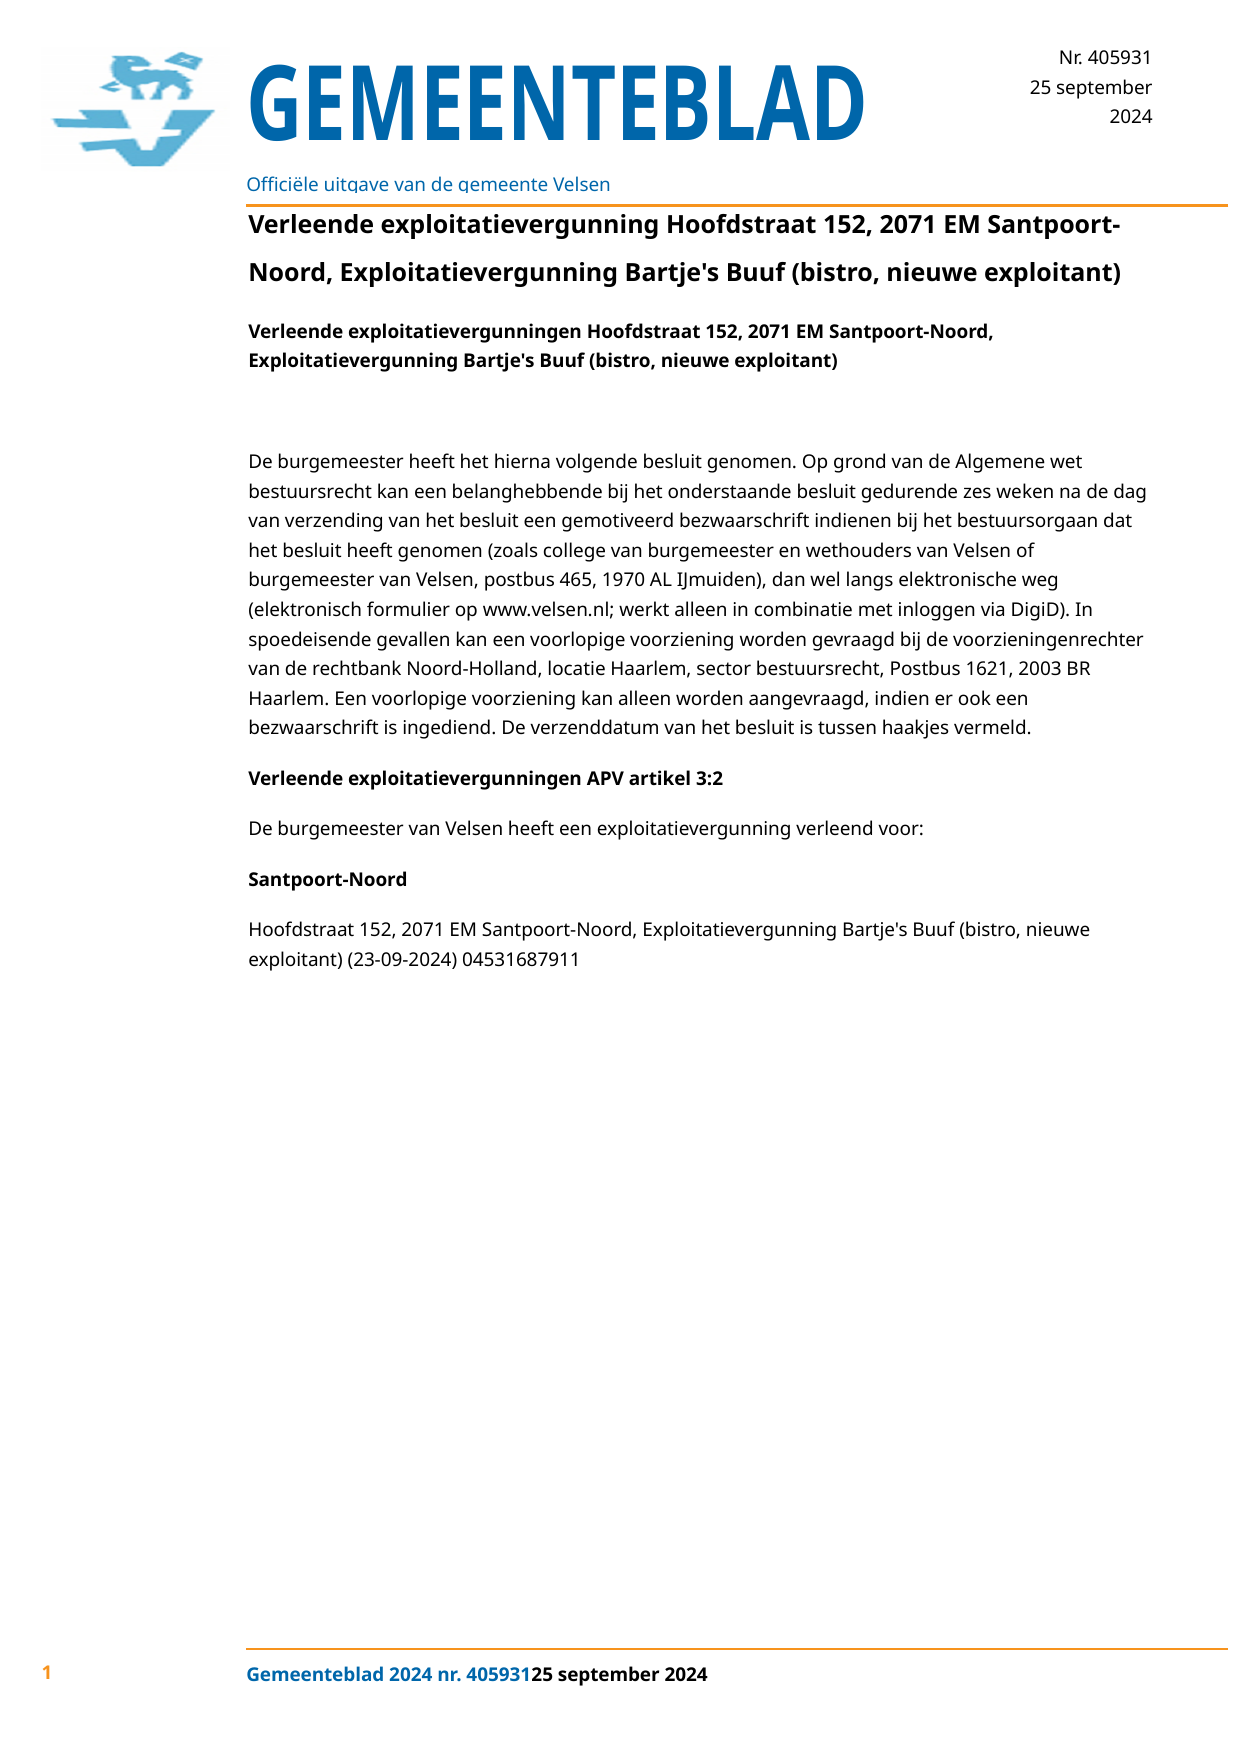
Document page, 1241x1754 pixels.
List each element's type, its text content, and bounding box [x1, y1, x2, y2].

text Santpoort-Noord [248, 866, 1152, 892]
text Verleende exploitatievergunningen APV artikel 3:2 [248, 765, 1152, 791]
text De burgemeester van Velsen heeft een exploitatievergunning verleend voor: [248, 815, 1152, 841]
text Hoofdstraat 152, 2071 EM Santpoort-Noord, Exploitatievergunning Bartje's Buuf (bistro, nieuwe exploitant) (23-09-2024) 04531687911 [248, 916, 1152, 972]
text De burgemeester heeft het hierna volgende besluit genomen. Op grond van de Algemene wet bestuursrecht kan een belanghebbende bij het onderstaande besluit gedurende zes weken na de dag van verzending van het besluit een gemotiveerd bezwaarschrift indienen bij het bestuursorgaan dat het besluit heeft genomen (zoals college van burgemeester en wethouders van Velsen of burgemeester van Velsen, postbus 465, 1970 AL IJmuiden), dan wel langs elektronische weg (elektronisch formulier op www.velsen.nl; werkt alleen in combinatie met inloggen via DigiD). In spoedeisende gevallen kan een voorlopige voorziening worden gevraagd bij de voorzieningenrechter van de rechtbank Noord-Holland, locatie Haarlem, sector bestuursrecht, Postbus 1621, 2003 BR Haarlem. Een voorlopige voorziening kan alleen worden aangevraagd, indien er ook een bezwaarschrift is ingediend. De verzenddatum van het besluit is tussen haakjes vermeld. [248, 448, 1152, 740]
text Verleende exploitatievergunningen Hoofdstraat 152, 2071 EM Santpoort-Noord, Exploitatievergunning Bartje's Buuf (bistro, nieuwe exploitant) [248, 318, 1152, 373]
picture [41, 47, 231, 172]
text Verleende exploitatievergunning Hoofdstraat 152, 2071 EM Santpoort-Noord, Exploitatievergunning Bartje's Buuf (bistro, nieuwe exploitant) [248, 207, 1152, 288]
